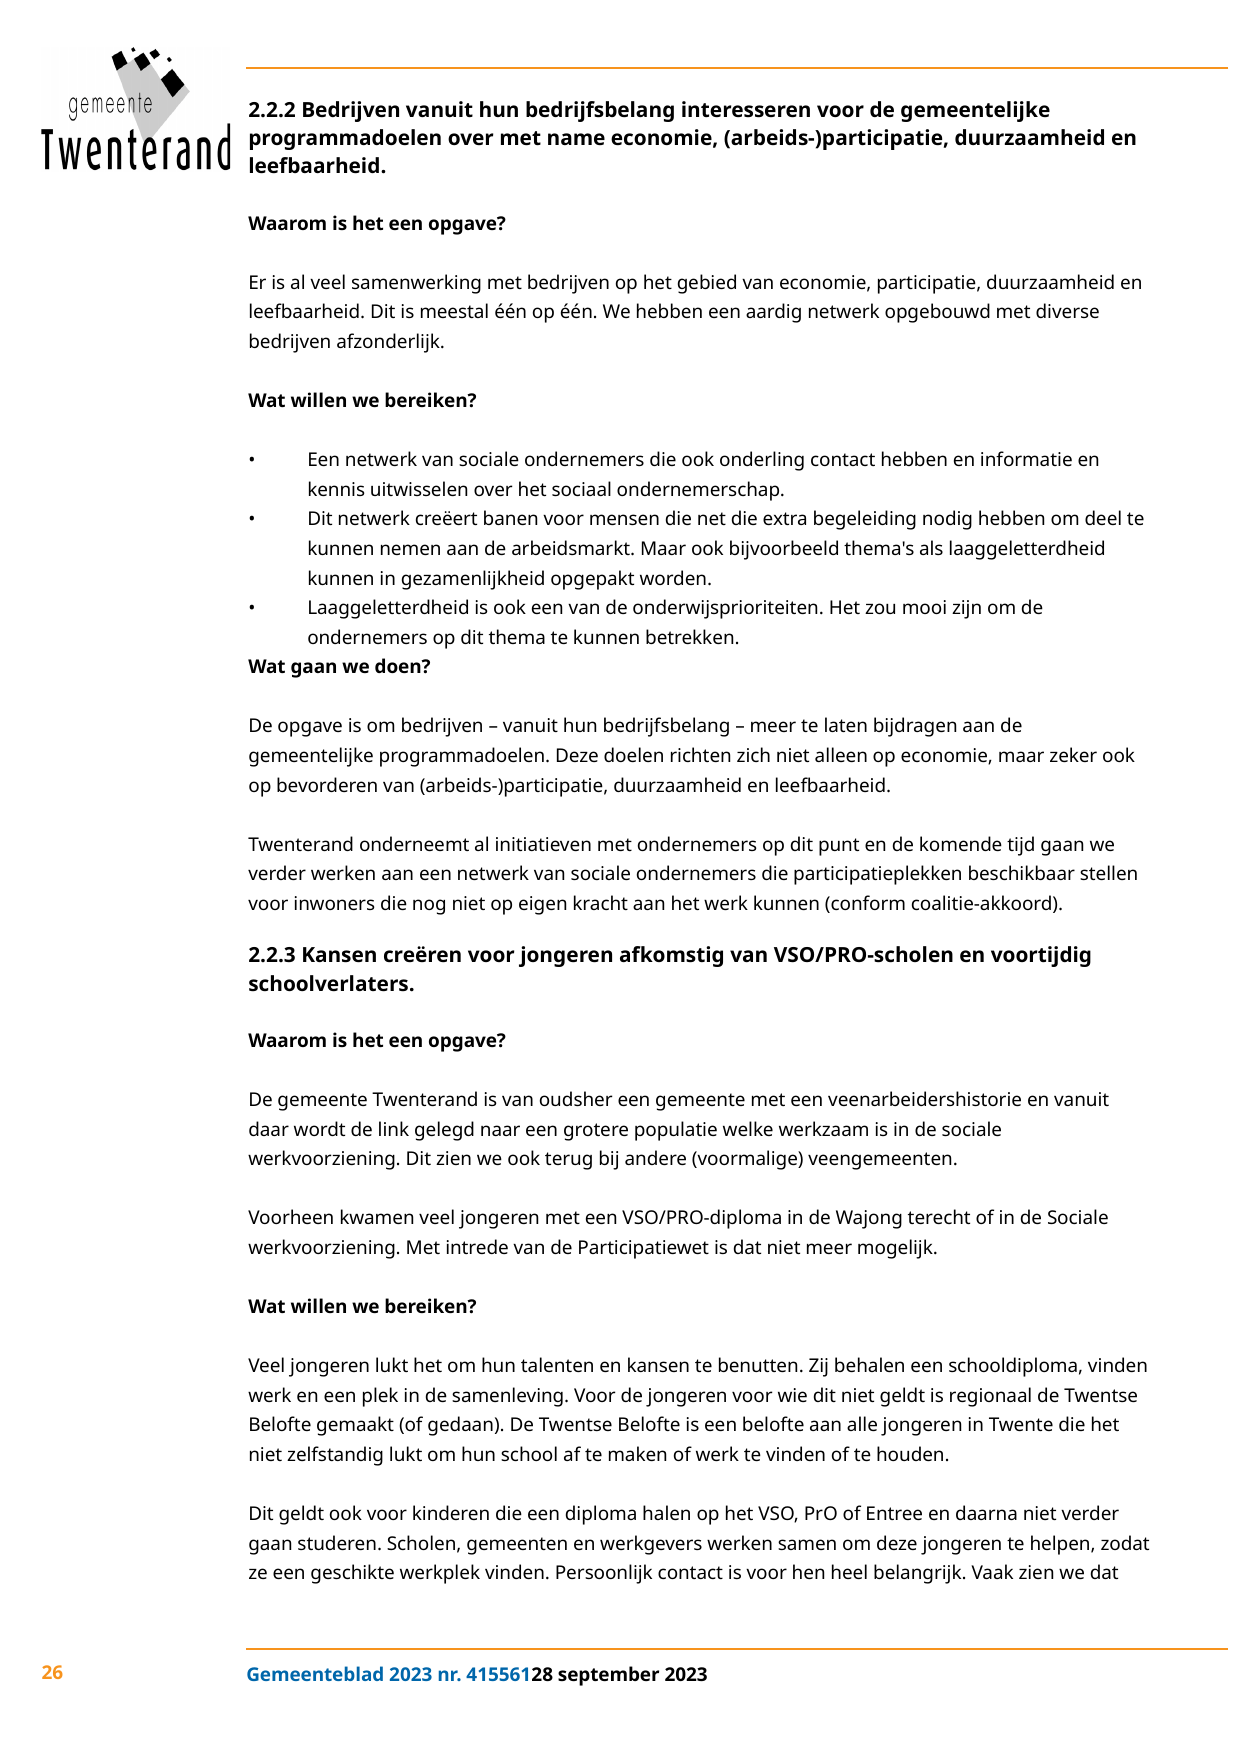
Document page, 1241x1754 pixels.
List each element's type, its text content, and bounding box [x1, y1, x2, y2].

text Waarom is het een opgave? [248, 1027, 1152, 1053]
list Een netwerk van sociale ondernemers die ook onderling contact hebben en informatie en kennis uitwisselen over het sociaal ondernemerschap. [248, 446, 1152, 502]
text Voorheen kwamen veel jongeren met een VSO/PRO-diploma in de Wajong terecht of in de Sociale werkvoorziening. Met intrede van de Participatiewet is dat niet meer mogelijk. [248, 1204, 1152, 1260]
text Wat willen we bereiken? [248, 1293, 1152, 1319]
text Wat willen we bereiken? [248, 387, 1152, 413]
text De gemeente Twenterand is van oudsher een gemeente met een veenarbeidershistorie en vanuit daar wordt de link gelegd naar een grotere populatie welke werkzaam is in de sociale werkvoorziening. Dit zien we ook terug bij andere (voormalige) veengemeenten. [248, 1086, 1152, 1171]
text Waarom is het een opgave? [248, 210, 1152, 235]
text De opgave is om bedrijven – vanuit hun bedrijfsbelang – meer te laten bijdragen aan de gemeentelijke programmadoelen. Deze doelen richten zich niet alleen op economie, maar zeker ook op bevorderen van (arbeids-)participatie, duurzaamheid en leefbaarheid. [248, 713, 1152, 797]
text 2.2.3 Kansen creëren voor jongeren afkomstig van VSO/PRO-scholen en voortijdig schoolverlaters. [248, 941, 1152, 997]
list Laaggeletterdheid is ook een van de onderwijsprioriteiten. Het zou mooi zijn om de ondernemers op dit thema te kunnen betrekken. [248, 594, 1152, 649]
text Wat gaan we doen? [248, 653, 1152, 679]
text 2.2.2 Bedrijven vanuit hun bedrijfsbelang interesseren voor de gemeentelijke programmadoelen over met name economie, (arbeids-)participatie, duurzaamheid en leefbaarheid. [248, 95, 1152, 180]
list Dit netwerk creëert banen voor mensen die net die extra begeleiding nodig hebben om deel te kunnen nemen aan de arbeidsmarkt. Maar ook bijvoorbeeld thema's als laaggeletterdheid kunnen in gezamenlijkheid opgepakt worden. [248, 506, 1152, 590]
text Veel jongeren lukt het om hun talenten en kansen te benutten. Zij behalen een schooldiploma, vinden werk en een plek in de samenleving. Voor de jongeren voor wie dit niet geldt is regionaal de Twentse Belofte gemaakt (of gedaan). De Twentse Belofte is een belofte aan alle jongeren in Twente die het niet zelfstandig lukt om hun school af te maken of werk te vinden of te houden. [248, 1352, 1152, 1467]
text Er is al veel samenwerking met bedrijven op het gebied van economie, participatie, duurzaamheid en leefbaarheid. Dit is meestal één op één. We hebben een aardig netwerk opgebouwd met diverse bedrijven afzonderlijk. [248, 269, 1152, 354]
text Twenterand onderneemt al initiatieven met ondernemers op dit punt en de komende tijd gaan we verder werken aan een netwerk van sociale ondernemers die participatieplekken beschikbaar stellen voor inwoners die nog niet op eigen kracht aan het werk kunnen (conform coalitie-akkoord). [248, 831, 1152, 916]
text Dit geldt ook voor kinderen die een diploma halen op het VSO, PrO of Entree en daarna niet verder gaan studeren. Scholen, gemeenten en werkgevers werken samen om deze jongeren te helpen, zodat ze een geschikte werkplek vinden. Persoonlijk contact is voor hen heel belangrijk. Vaak zien we dat [248, 1500, 1152, 1585]
picture [41, 47, 231, 172]
